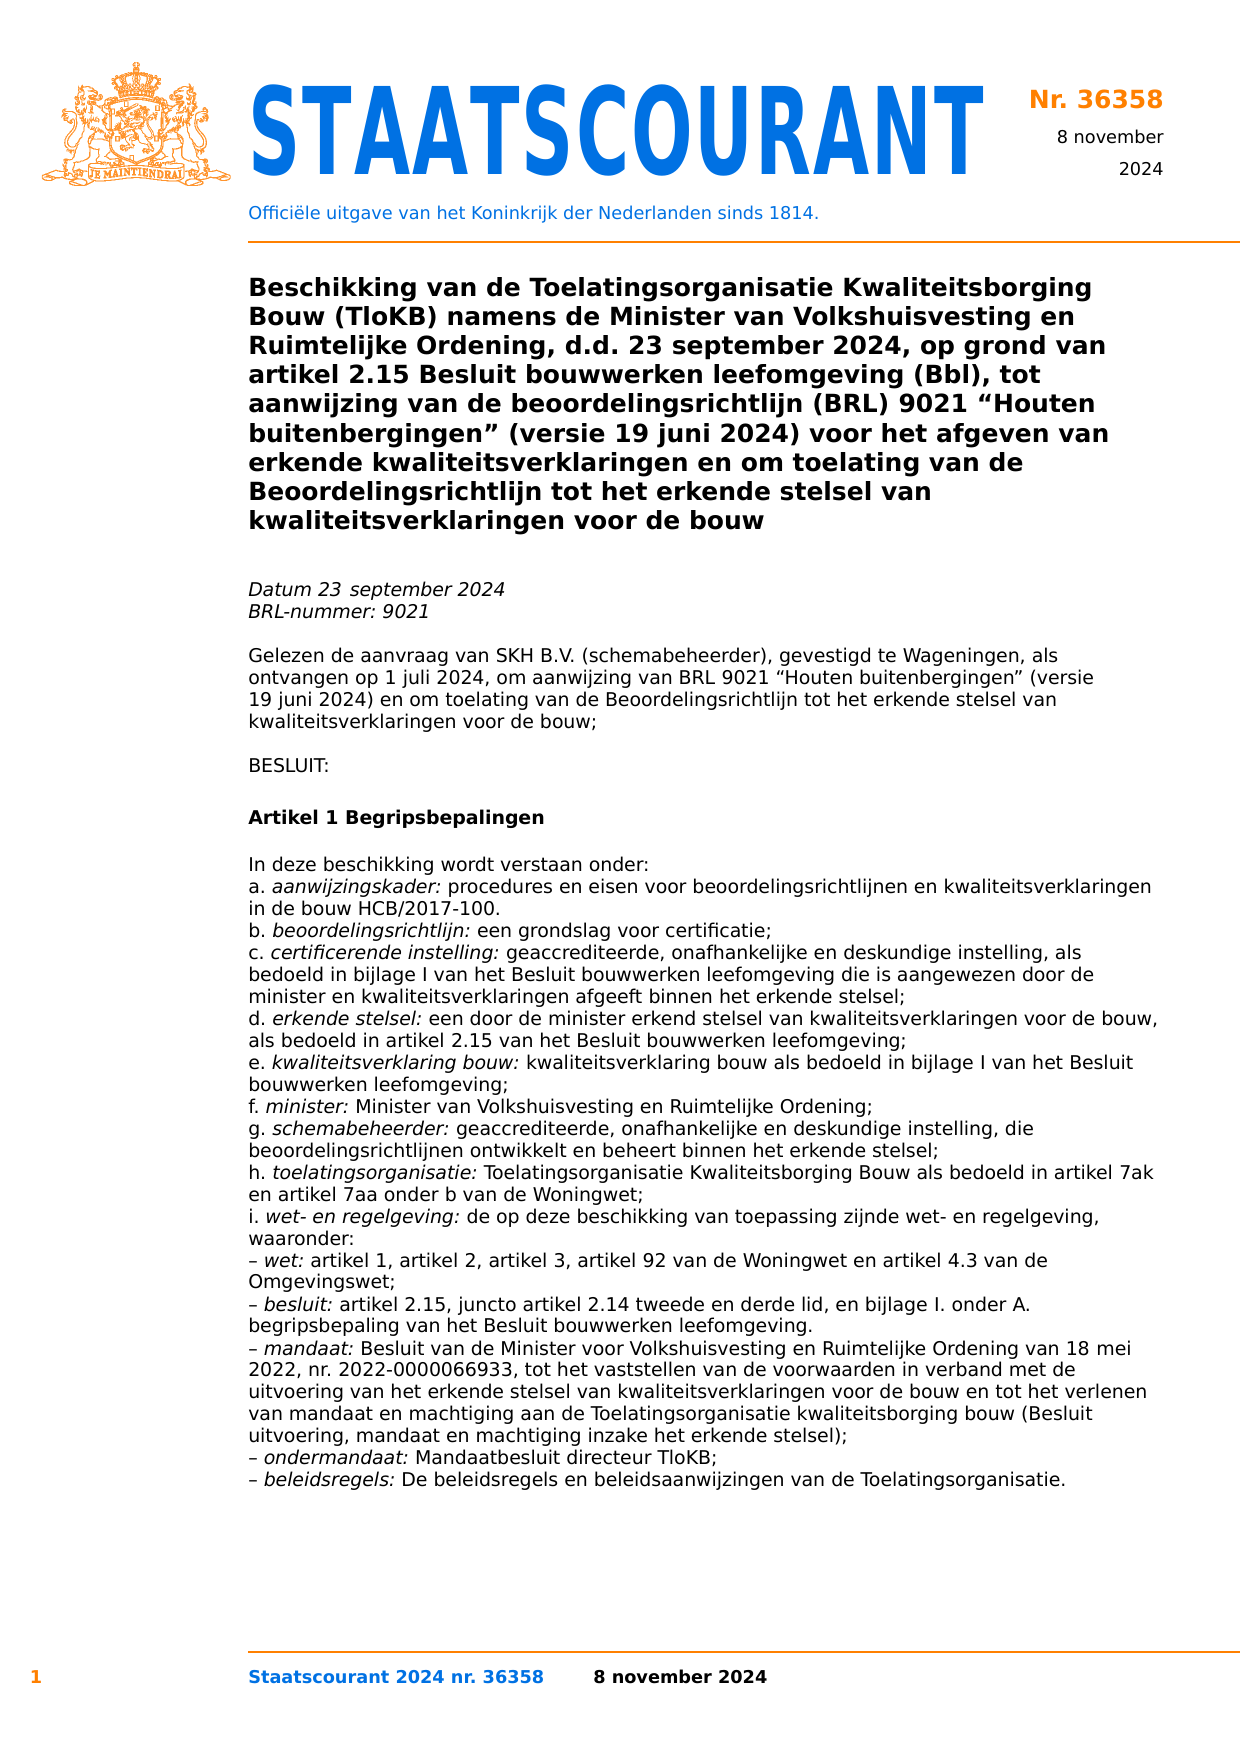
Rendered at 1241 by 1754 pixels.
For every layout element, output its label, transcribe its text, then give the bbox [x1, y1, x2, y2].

text BRL-nummer: 9021 [248, 601, 1163, 623]
text – wet: artikel 1, artikel 2, artikel 3, artikel 92 van de Woningwet en artikel 4.3 van de Omgevingswet; [248, 1249, 1163, 1293]
table_header STAATSCOURANT [248, 62, 998, 203]
table_cell Officiële uitgave van het Koninkrijk der Nederlanden sinds 1814. [248, 203, 1240, 241]
table_header Nr. 36358 [998, 62, 1240, 121]
text d. erkende stelsel: een door de minister erkend stelsel van kwaliteitsverklaringen voor de bouw, als bedoeld in artikel 2.15 van het Besluit bouwwerken leefomgeving; [248, 1008, 1163, 1052]
table_cell 2024 [998, 153, 1240, 203]
text In deze beschikking wordt verstaan onder: [248, 854, 1163, 876]
text – ondermandaat: Mandaatbesluit directeur TloKB; [248, 1447, 1163, 1469]
text h. toelatingsorganisatie: Toelatingsorganisatie Kwaliteitsborging Bouw als bedoeld in artikel 7ak en artikel 7aa onder b van de Woningwet; [248, 1162, 1163, 1206]
picture [41, 62, 231, 186]
subtitle Beschikking van de Toelatingsorganisatie Kwaliteitsborging Bouw (TloKB) namens de Minister van Volkshuisvesting en Ruimtelijke Ordening, d.d. 23 september 2024, op grond van artikel 2.15 Besluit bouwwerken leefomgeving (Bbl), tot aanwijzing van de beoordelingsrichtlijn (BRL) 9021 “Houten buitenbergingen” (versie 19 juni 2024) voor het afgeven van erkende kwaliteitsverklaringen en om toelating van de Beoordelingsrichtlijn tot het erkende stelsel van kwaliteitsverklaringen voor de bouw [248, 273, 1163, 536]
subtitle Artikel 1 Begripsbepalingen [248, 807, 1163, 829]
text e. kwaliteitsverklaring bouw: kwaliteitsverklaring bouw als bedoeld in bijlage I van het Besluit bouwwerken leefomgeving; [248, 1052, 1163, 1096]
text b. beoordelingsrichtlijn: een grondslag voor certificatie; [248, 920, 1163, 942]
text – mandaat: Besluit van de Minister voor Volkshuisvesting en Ruimtelijke Ordening van 18 mei 2022, nr. 2022-0000066933, tot het vaststellen van de voorwaarden in verband met de uitvoering van het erkende stelsel van kwaliteitsverklaringen voor de bouw en tot het verlenen van mandaat en machtiging aan de Toelatingsorganisatie kwaliteitsborging bouw (Besluit uitvoering, mandaat en machtiging inzake het erkende stelsel); [248, 1337, 1163, 1447]
text Datum 23 september 2024 [248, 579, 1163, 601]
text i. wet- en regelgeving: de op deze beschikking van toepassing zijnde wet- en regelgeving, waaronder: [248, 1206, 1163, 1249]
text Gelezen de aanvraag van SKH B.V. (schemabeheerder), gevestigd te Wageningen, als ontvangen op 1 juli 2024, om aanwijzing van BRL 9021 “Houten buitenbergingen” (versie 19 juni 2024) en om toelating van de Beoordelingsrichtlijn tot het erkende stelsel van kwaliteitsverklaringen voor de bouw; [248, 645, 1163, 733]
table_header [25, 62, 248, 241]
table_cell 8 november [998, 121, 1240, 153]
text c. certificerende instelling: geaccrediteerde, onafhankelijke en deskundige instelling, als bedoeld in bijlage I van het Besluit bouwwerken leefomgeving die is aangewezen door de minister en kwaliteitsverklaringen afgeeft binnen het erkende stelsel; [248, 942, 1163, 1008]
text g. schemabeheerder: geaccrediteerde, onafhankelijke en deskundige instelling, die beoordelingsrichtlijnen ontwikkelt en beheert binnen het erkende stelsel; [248, 1118, 1163, 1162]
text – besluit: artikel 2.15, juncto artikel 2.14 tweede en derde lid, en bijlage I. onder A. begripsbepaling van het Besluit bouwwerken leefomgeving. [248, 1293, 1163, 1337]
text f. minister: Minister van Volkshuisvesting en Ruimtelijke Ordening; [248, 1096, 1163, 1118]
text a. aanwijzingskader: procedures en eisen voor beoordelingsrichtlijnen en kwaliteitsverklaringen in de bouw HCB/2017-100. [248, 876, 1163, 920]
text BESLUIT: [248, 755, 1163, 777]
text – beleidsregels: De beleidsregels en beleidsaanwijzingen van de Toelatingsorganisatie. [248, 1469, 1163, 1491]
